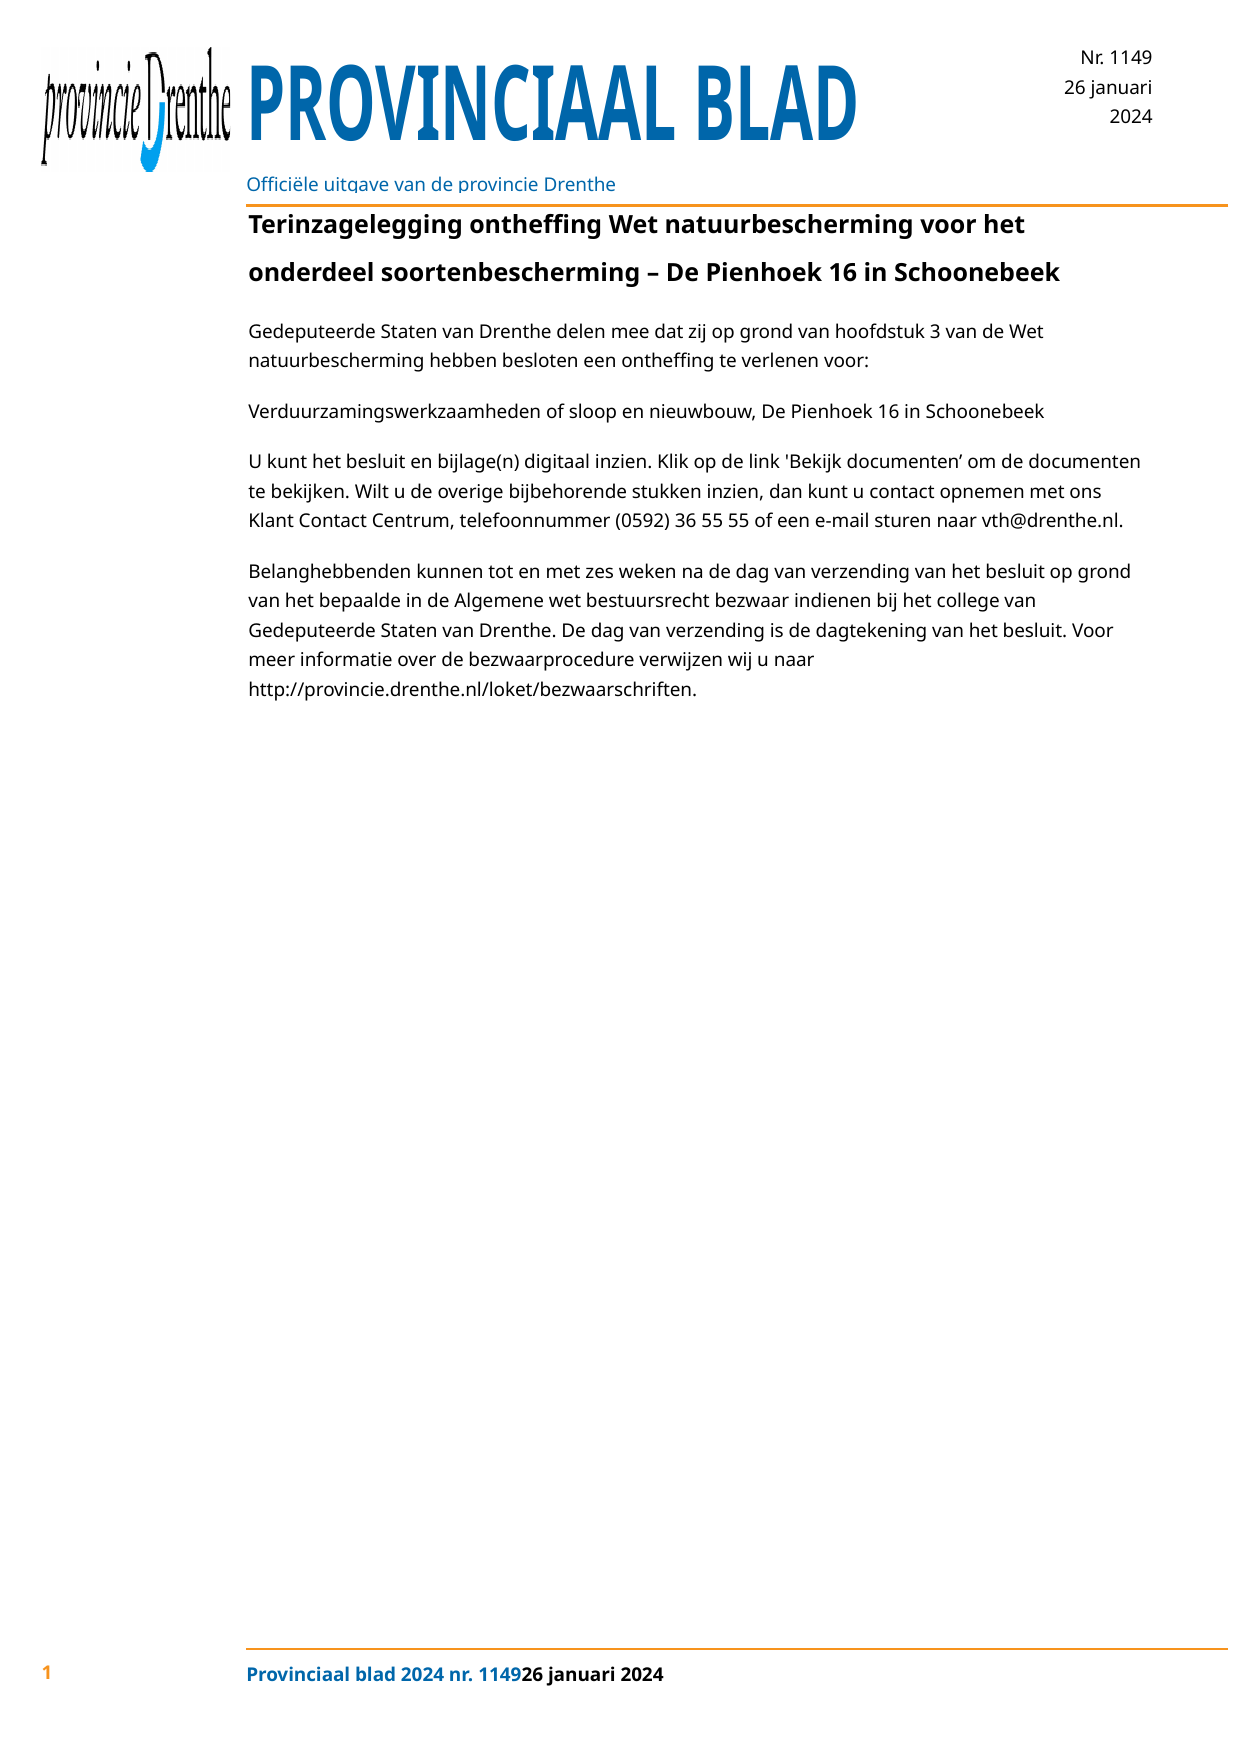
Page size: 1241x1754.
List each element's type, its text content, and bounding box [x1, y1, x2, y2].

text Belanghebbenden kunnen tot en met zes weken na de dag van verzending van het besluit op grond van het bepaalde in de Algemene wet bestuursrecht bezwaar indienen bij het college van Gedeputeerde Staten van Drenthe. De dag van verzending is de dagtekening van het besluit. Voor meer informatie over de bezwaarprocedure verwijzen wij u naar http://provincie.drenthe.nl/loket/bezwaarschriften. [248, 558, 1152, 702]
text Verduurzamingswerkzaamheden of sloop en nieuwbouw, De Pienhoek 16 in Schoonebeek [248, 398, 1152, 424]
text Terinzagelegging ontheffing Wet natuurbescherming voor het onderdeel soortenbescherming – De Pienhoek 16 in Schoonebeek [248, 207, 1152, 288]
text U kunt het besluit en bijlage(n) digitaal inzien. Klik op de link 'Bekijk documenten’ om de documenten te bekijken. Wilt u de overige bijbehorende stukken inzien, dan kunt u contact opnemen met ons Klant Contact Centrum, telefoonnummer (0592) 36 55 55 of een e-mail sturen naar vth@drenthe.nl. [248, 448, 1152, 533]
picture [41, 47, 231, 172]
text Gedeputeerde Staten van Drenthe delen mee dat zij op grond van hoofdstuk 3 van de Wet natuurbescherming hebben besloten een ontheffing te verlenen voor: [248, 318, 1152, 373]
